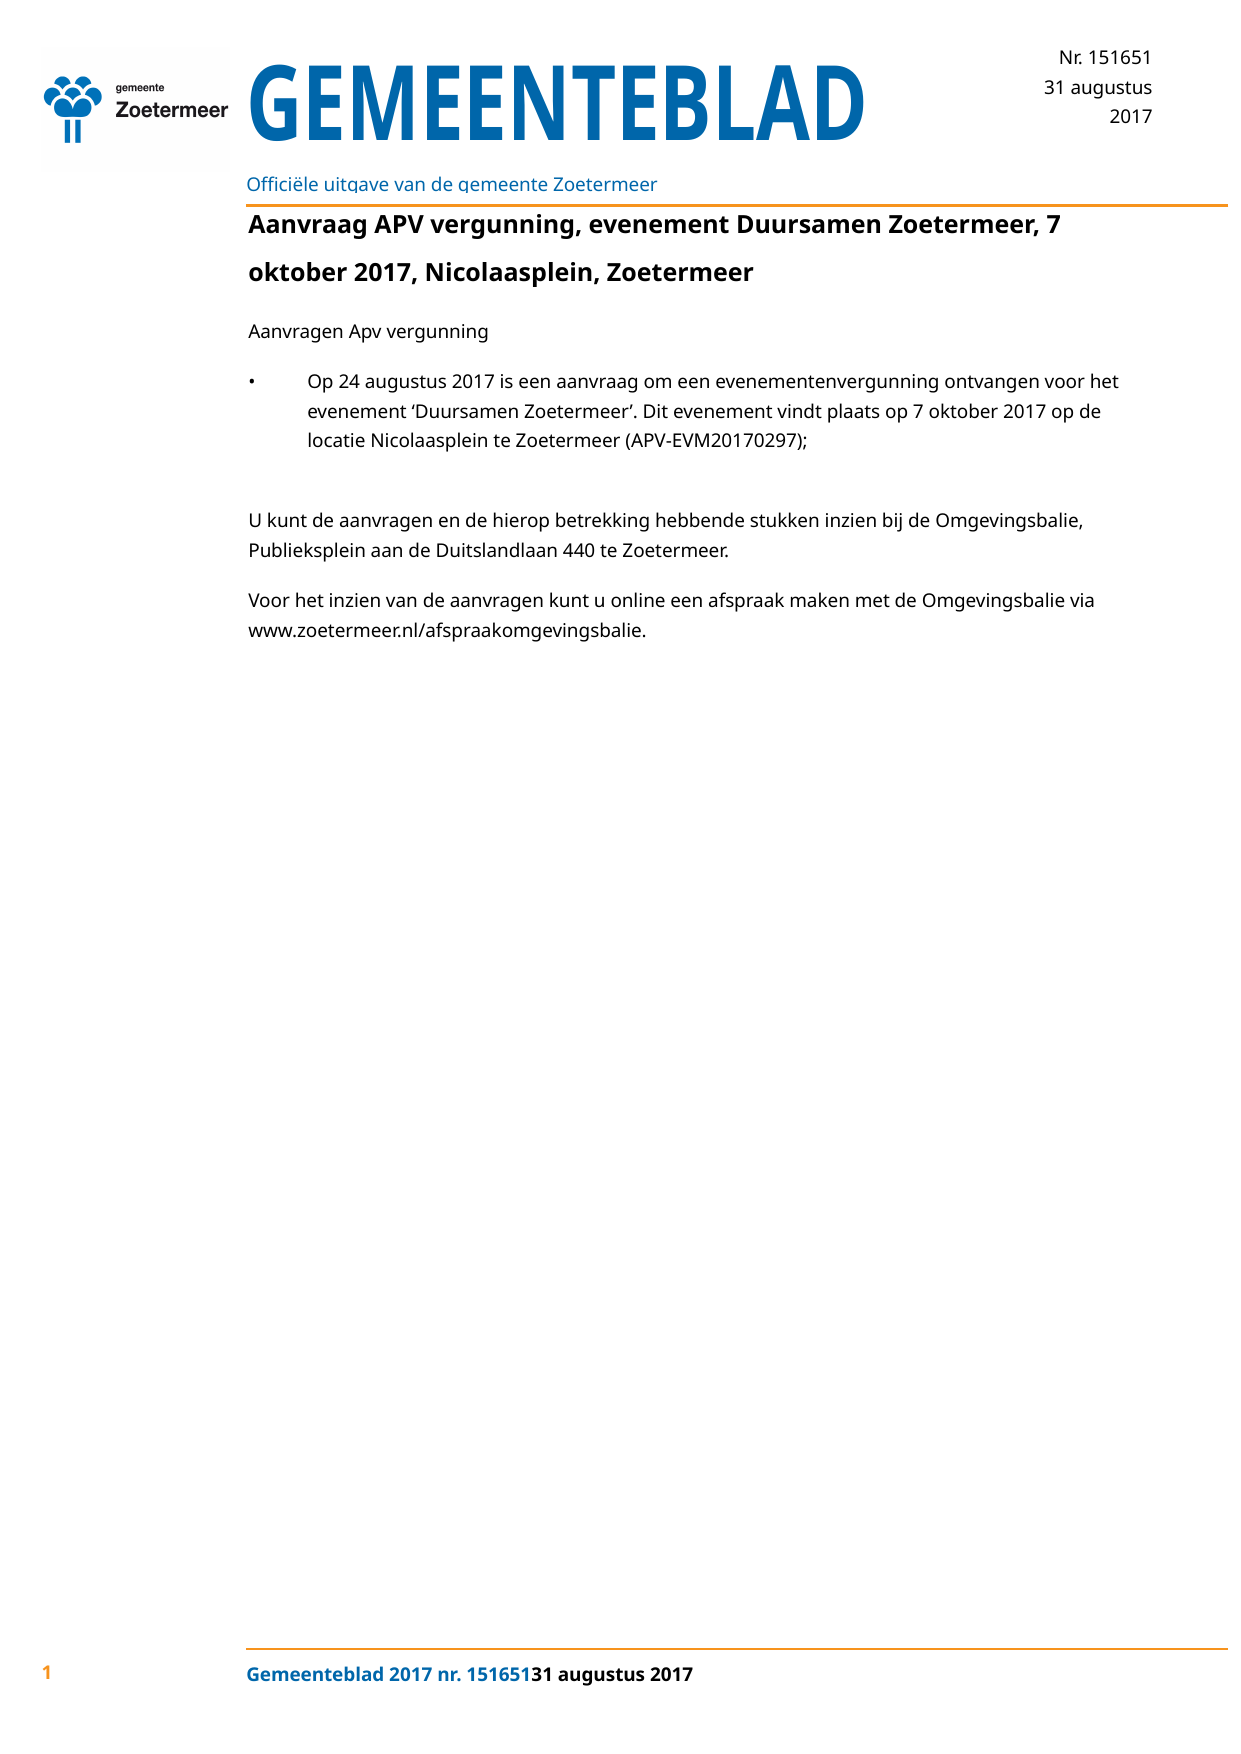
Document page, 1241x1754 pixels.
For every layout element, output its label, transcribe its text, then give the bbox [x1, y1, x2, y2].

list Op 24 augustus 2017 is een aanvraag om een evenementenvergunning ontvangen voor het evenement ‘Duursamen Zoetermeer’. Dit evenement vindt plaats op 7 oktober 2017 op de locatie Nicolaasplein te Zoetermeer (APV-EVM20170297); [248, 368, 1152, 453]
text Voor het inzien van de aanvragen kunt u online een afspraak maken met de Omgevingsbalie via www.zoetermeer.nl/afspraakomgevingsbalie. [248, 587, 1152, 643]
picture [41, 47, 231, 172]
text Aanvraag APV vergunning, evenement Duursamen Zoetermeer, 7 oktober 2017, Nicolaasplein, Zoetermeer [248, 207, 1152, 288]
text U kunt de aanvragen en de hierop betrekking hebbende stukken inzien bij de Omgevingsbalie, Publieksplein aan de Duitslandlaan 440 te Zoetermeer. [248, 507, 1152, 563]
text Aanvragen Apv vergunning [248, 318, 1152, 344]
